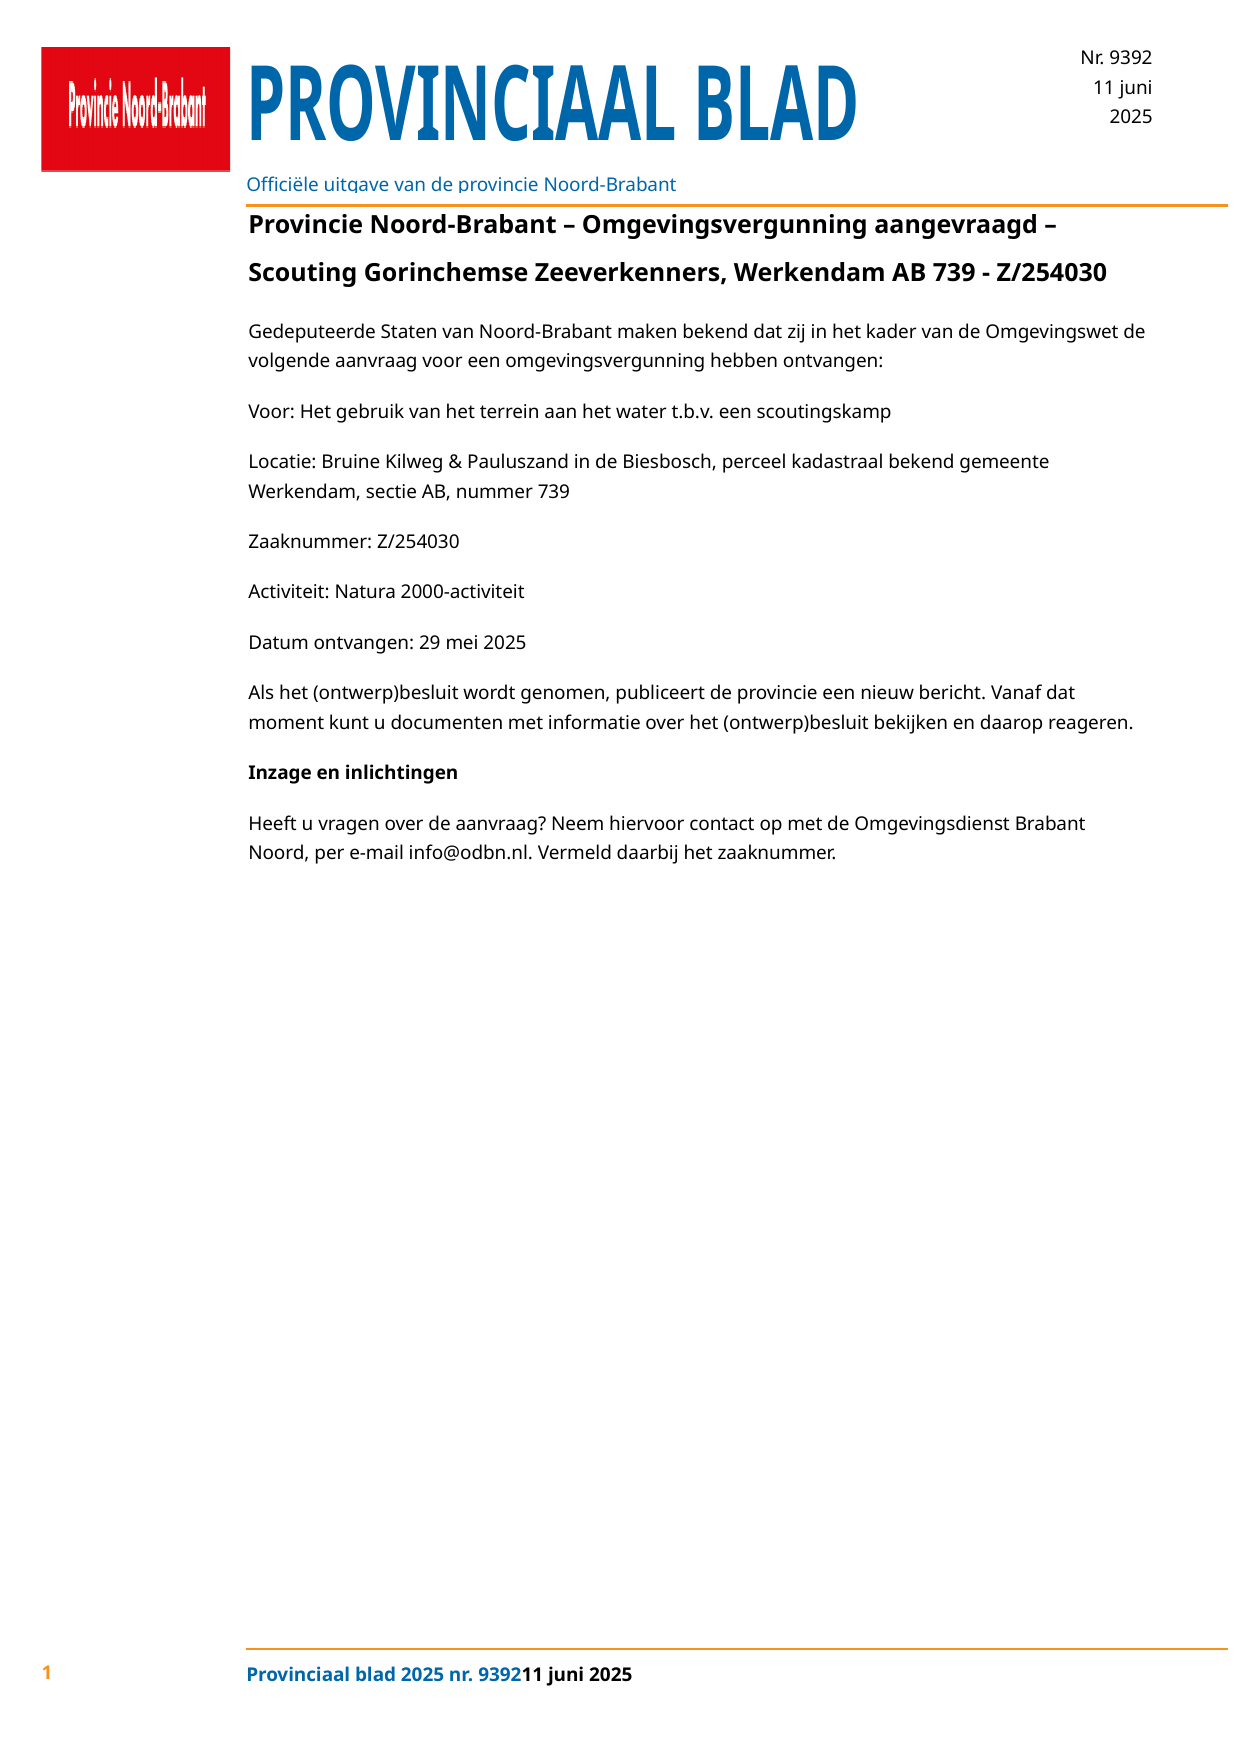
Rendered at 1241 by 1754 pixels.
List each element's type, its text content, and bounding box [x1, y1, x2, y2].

text Voor: Het gebruik van het terrein aan het water t.b.v. een scoutingskamp [248, 398, 1152, 424]
text Gedeputeerde Staten van Noord-Brabant maken bekend dat zij in het kader van de Omgevingswet de volgende aanvraag voor een omgevingsvergunning hebben ontvangen: [248, 318, 1152, 373]
text Zaaknummer: Z/254030 [248, 528, 1152, 554]
text Locatie: Bruine Kilweg & Pauluszand in de Biesbosch, perceel kadastraal bekend gemeente Werkendam, sectie AB, nummer 739 [248, 448, 1152, 504]
text Datum ontvangen: 29 mei 2025 [248, 629, 1152, 655]
text Activiteit: Natura 2000-activiteit [248, 579, 1152, 604]
picture [41, 47, 231, 172]
text Provincie Noord-Brabant – Omgevingsvergunning aangevraagd – Scouting Gorinchemse Zeeverkenners, Werkendam AB 739 - Z/254030 [248, 207, 1152, 288]
text Inzage en inlichtingen [248, 759, 1152, 785]
text Als het (ontwerp)besluit wordt genomen, publiceert de provincie een nieuw bericht. Vanaf dat moment kunt u documenten met informatie over het (ontwerp)besluit bekijken en daarop reageren. [248, 679, 1152, 735]
text Heeft u vragen over de aanvraag? Neem hiervoor contact op met de Omgevingsdienst Brabant Noord, per e-mail info@odbn.nl. Vermeld daarbij het zaaknummer. [248, 810, 1152, 865]
